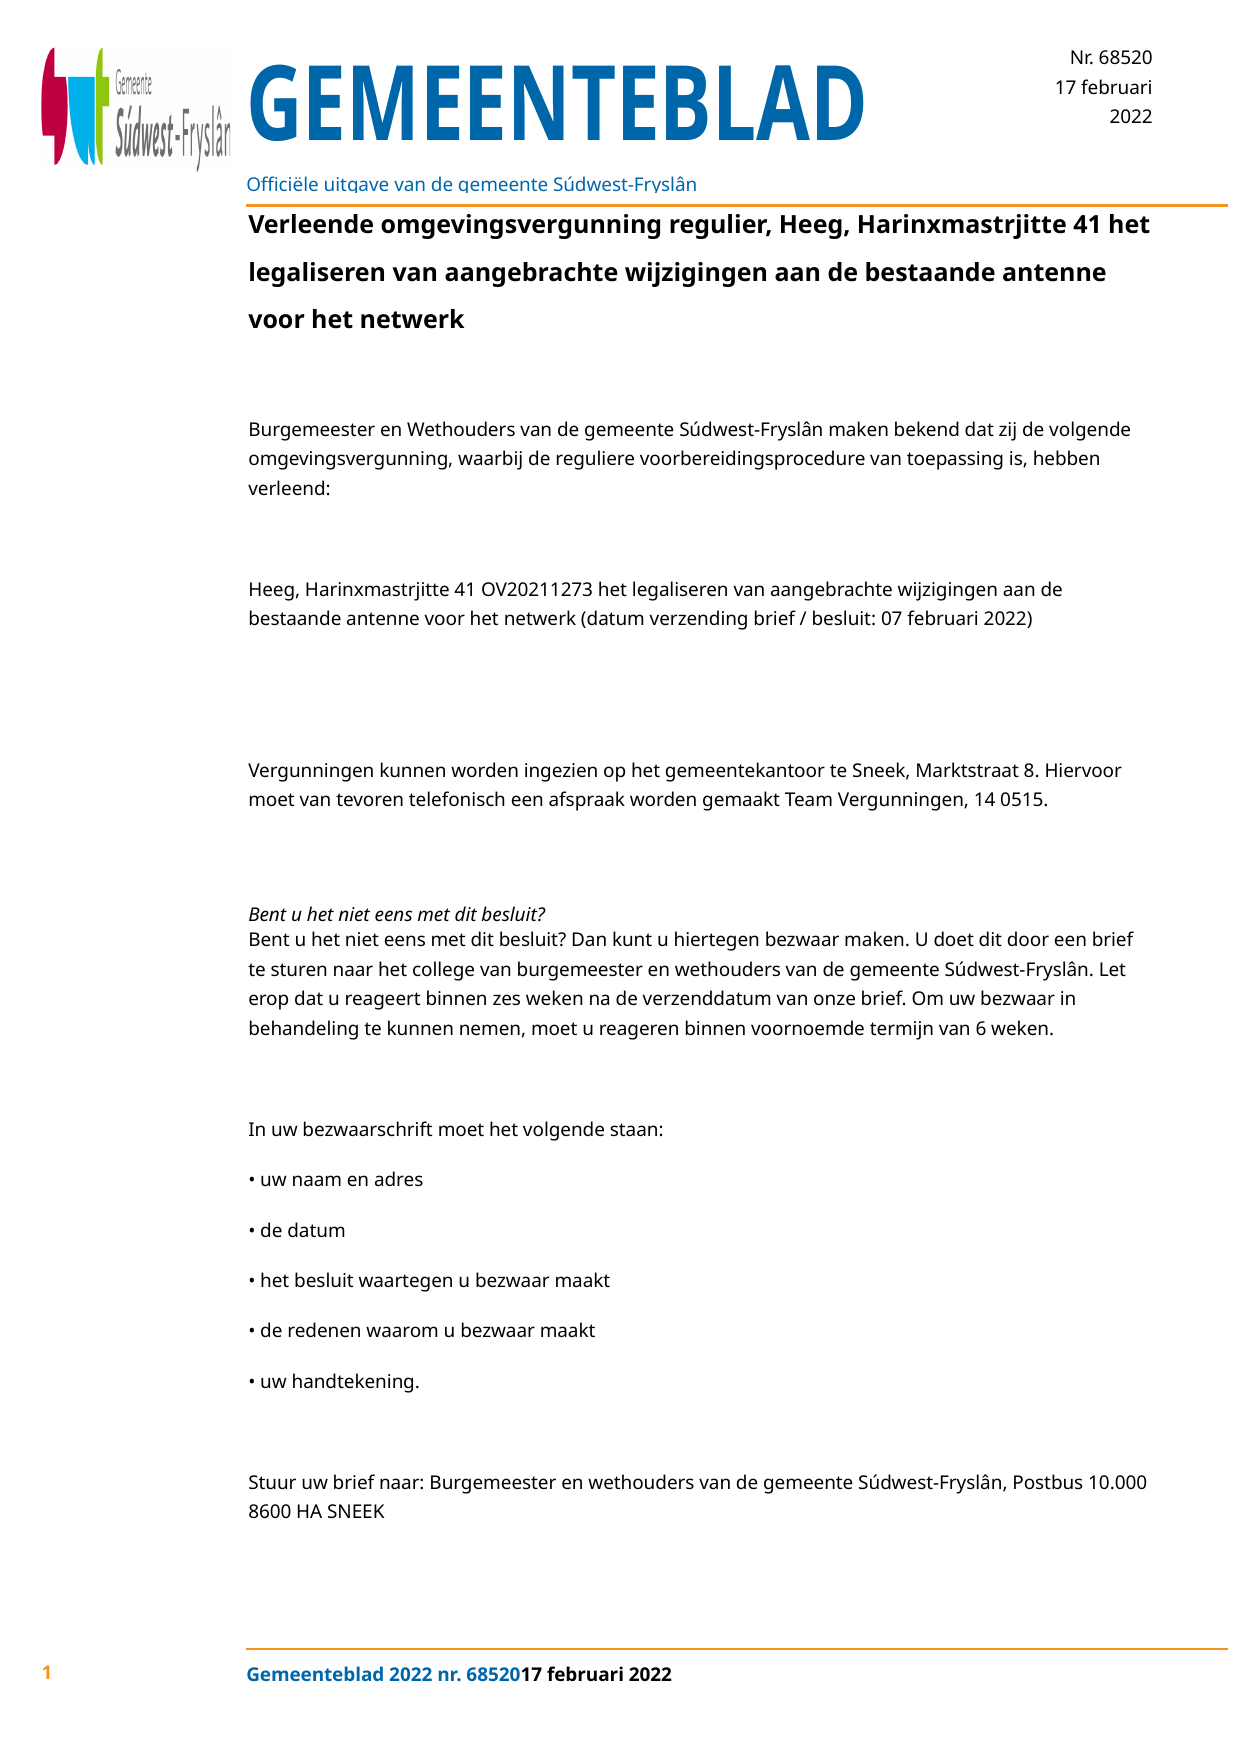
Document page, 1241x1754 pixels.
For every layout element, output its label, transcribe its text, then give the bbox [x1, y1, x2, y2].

text Vergunningen kunnen worden ingezien op het gemeentekantoor te Sneek, Marktstraat 8. Hiervoor moet van tevoren telefonisch een afspraak worden gemaakt Team Vergunningen, 14 0515. [248, 757, 1152, 812]
text • de redenen waarom u bezwaar maakt [248, 1318, 1152, 1343]
text Bent u het niet eens met dit besluit? Dan kunt u hiertegen bezwaar maken. U doet dit door een brief te sturen naar het college van burgemeester en wethouders van de gemeente Súdwest-Fryslân. Let erop dat u reageert binnen zes weken na de verzenddatum van onze brief. Om uw bezwaar in behandeling te kunnen nemen, moet u reageren binnen voornoemde termijn van 6 weken. [248, 926, 1152, 1041]
text Stuur uw brief naar: Burgemeester en wethouders van de gemeente Súdwest-Fryslân, Postbus 10.000 8600 HA SNEEK [248, 1469, 1152, 1524]
text • de datum [248, 1217, 1152, 1243]
picture [41, 47, 231, 172]
text Verleende omgevingsvergunning regulier, Heeg, Harinxmastrjitte 41 het legaliseren van aangebrachte wijzigingen aan de bestaande antenne voor het netwerk [248, 207, 1152, 336]
text • het besluit waartegen u bezwaar maakt [248, 1267, 1152, 1293]
text • uw handtekening. [248, 1368, 1152, 1394]
text • uw naam en adres [248, 1166, 1152, 1192]
text Heeg, Harinxmastrjitte 41 OV20211273 het legaliseren van aangebrachte wijzigingen aan de bestaande antenne voor het netwerk (datum verzending brief / besluit: 07 februari 2022) [248, 576, 1152, 631]
text Bent u het niet eens met dit besluit? [248, 901, 1152, 926]
text Burgemeester en Wethouders van de gemeente Súdwest-Fryslân maken bekend dat zij de volgende omgevingsvergunning, waarbij de reguliere voorbereidingsprocedure van toepassing is, hebben verleend: [248, 416, 1152, 501]
text In uw bezwaarschrift moet het volgende staan: [248, 1116, 1152, 1142]
